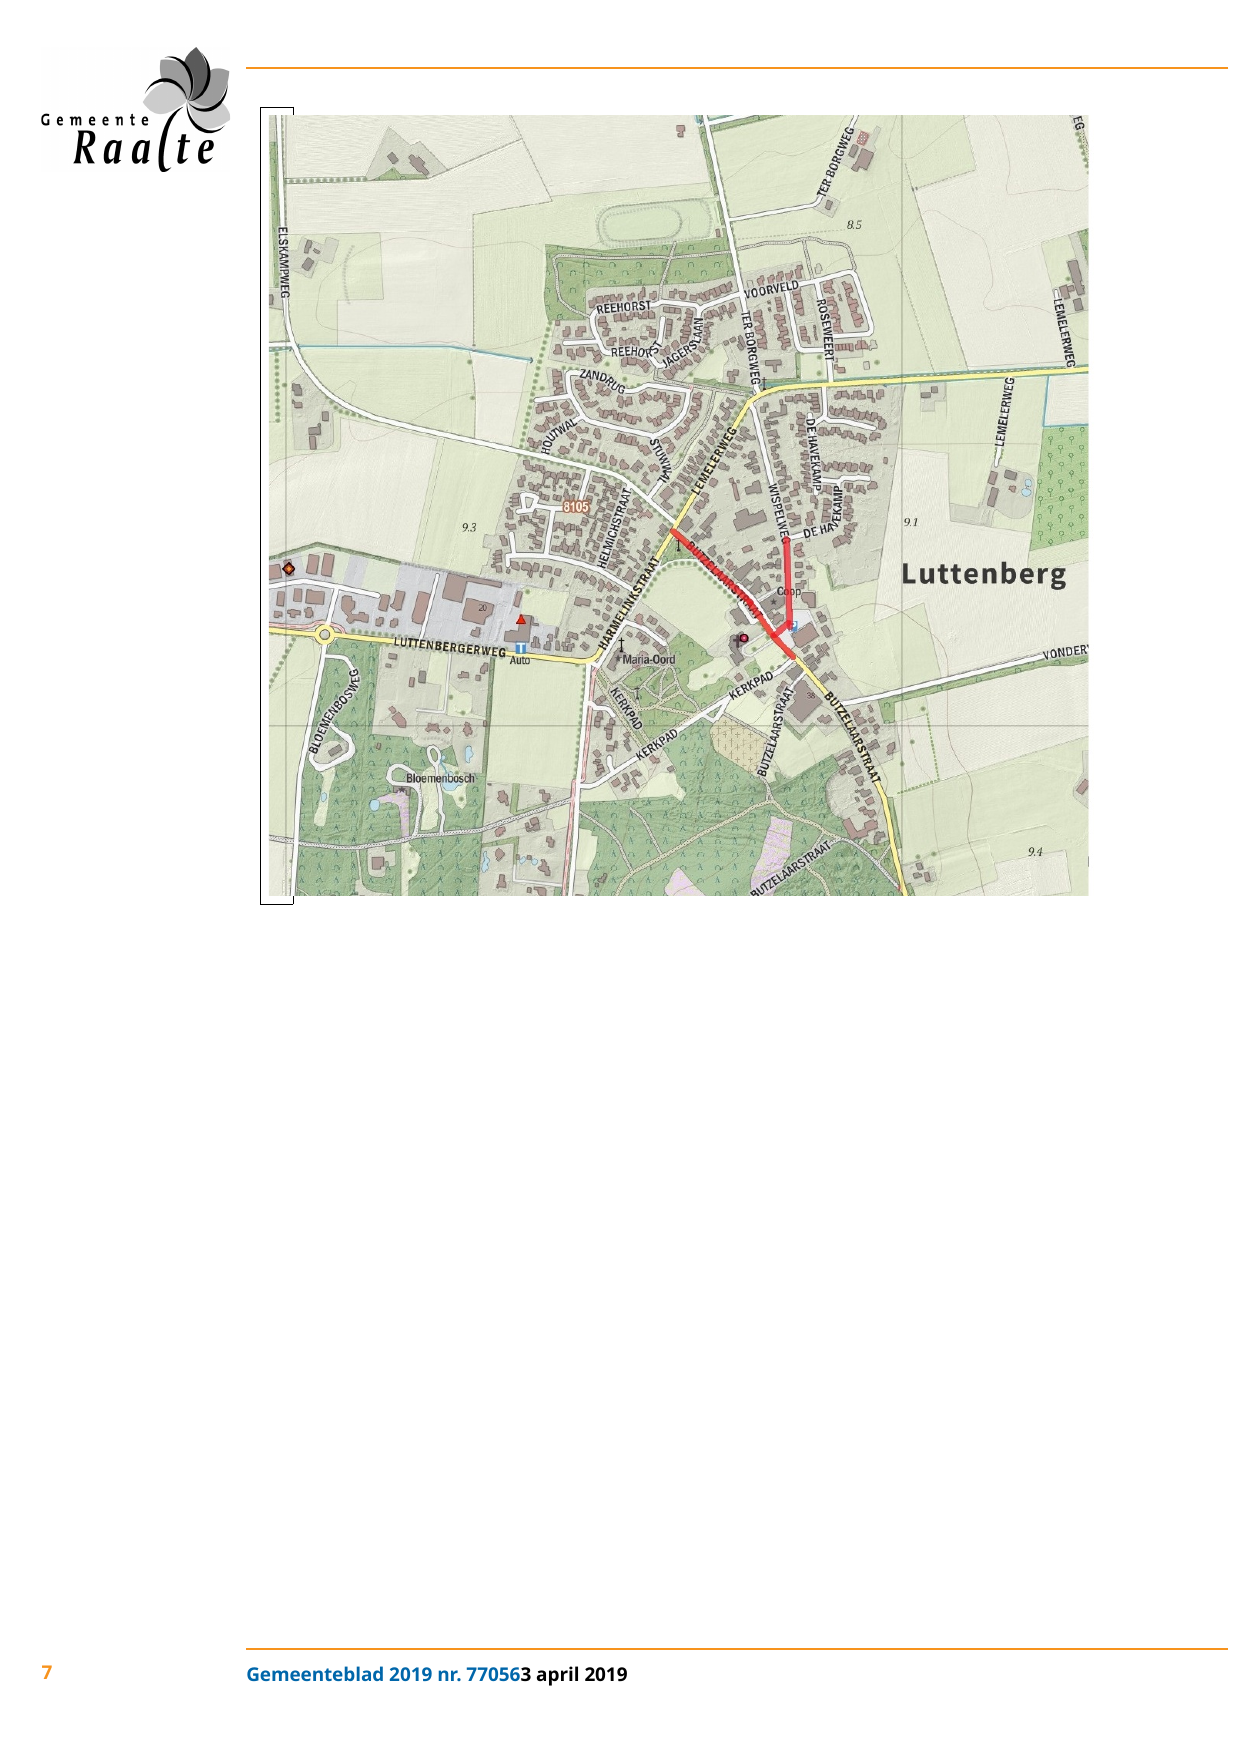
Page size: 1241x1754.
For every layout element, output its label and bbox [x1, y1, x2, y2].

picture [268, 115, 1155, 896]
picture [41, 47, 231, 172]
